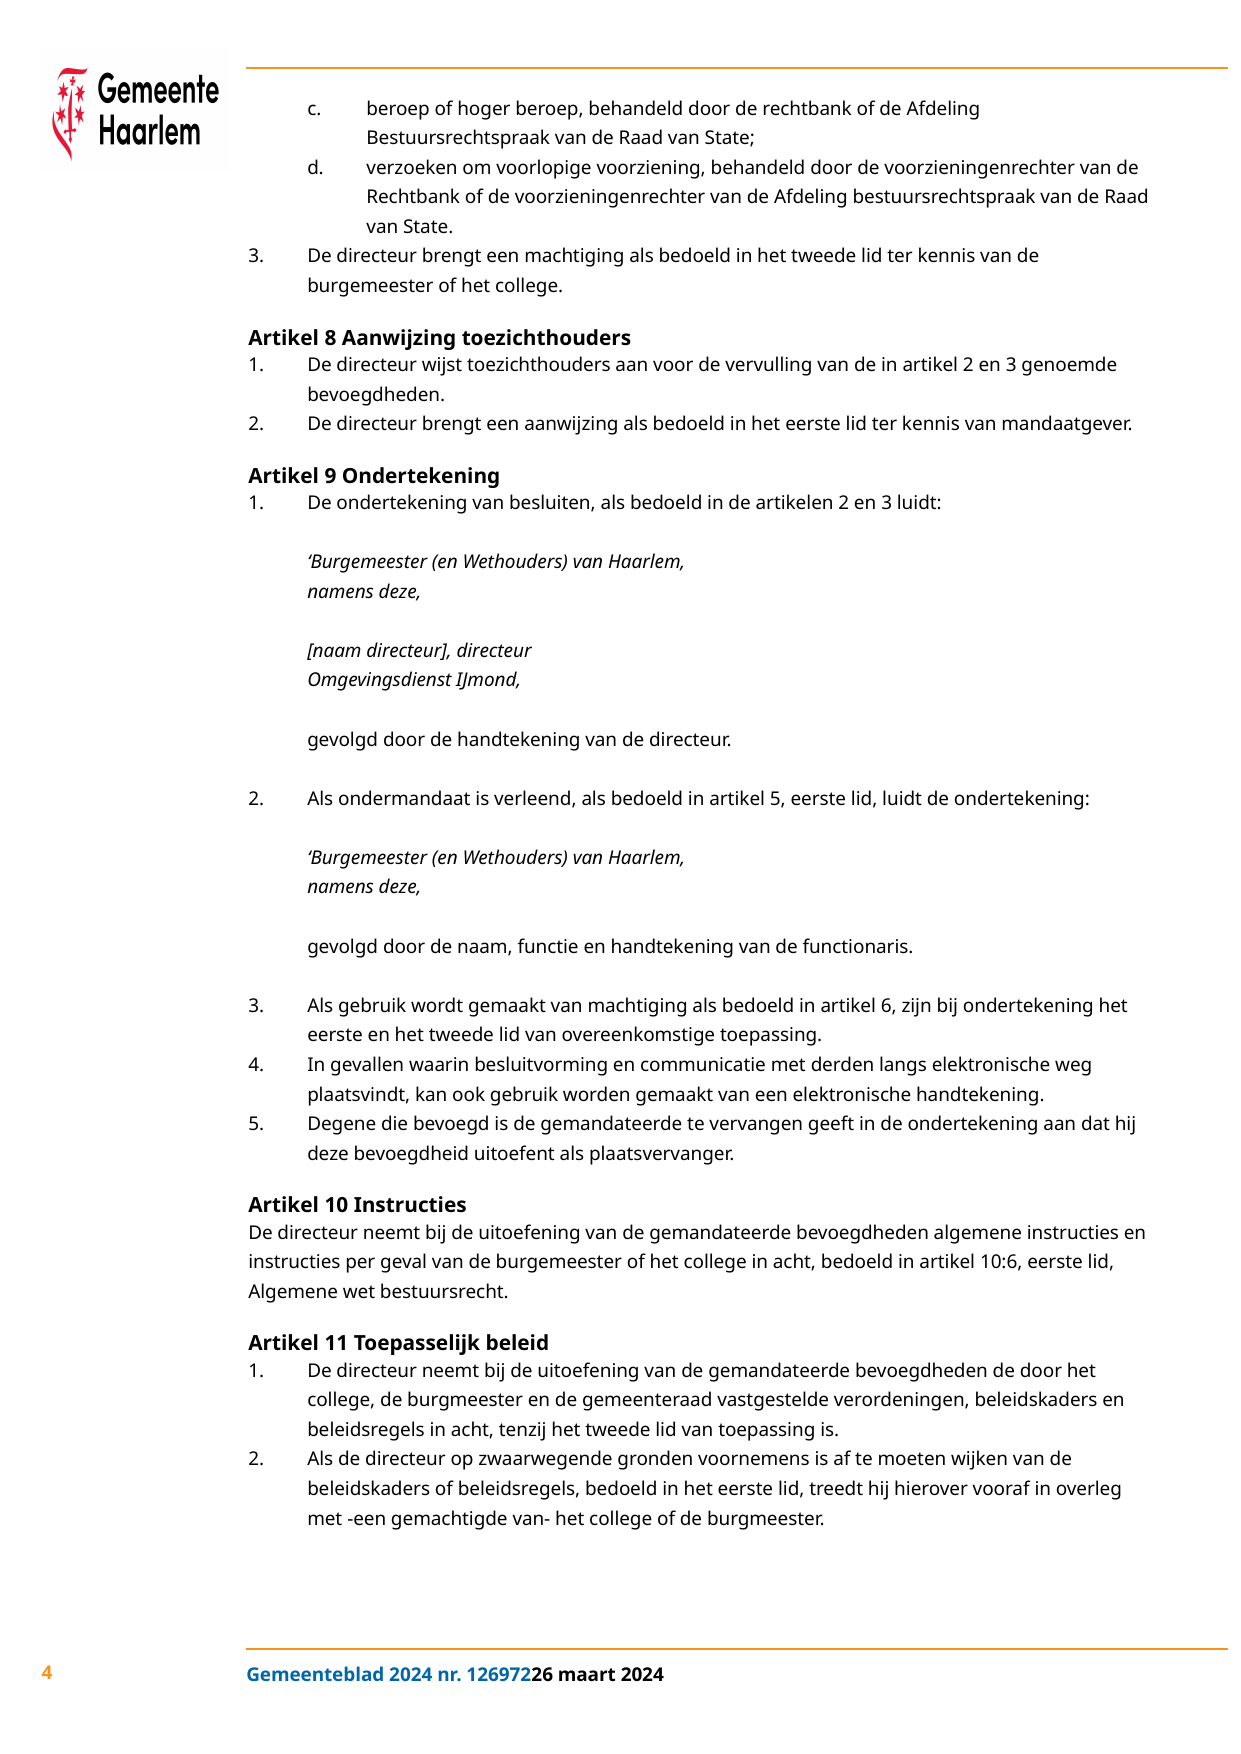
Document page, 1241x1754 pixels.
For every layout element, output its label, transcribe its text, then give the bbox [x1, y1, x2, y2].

list gevolgd door de handtekening van de directeur. [248, 726, 1152, 752]
list gevolgd door de naam, functie en handtekening van de functionaris. [248, 933, 1152, 959]
text De directeur neemt bij de uitoefening van de gemandateerde bevoegdheden algemene instructies en instructies per geval van de burgemeester of het college in acht, bedoeld in artikel 10:6, eerste lid, Algemene wet bestuursrecht. [248, 1219, 1152, 1304]
list De directeur neemt bij de uitoefening van de gemandateerde bevoegdheden de door het college, de burgmeester en de gemeenteraad vastgestelde verordeningen, beleidskaders en beleidsregels in acht, tenzij het tweede lid van toepassing is. [248, 1357, 1152, 1442]
list verzoeken om voorlopige voorziening, behandeld door de voorzieningenrechter van de Rechtbank of de voorzieningenrechter van de Afdeling bestuursrechtspraak van de Raad van State. [307, 154, 1152, 239]
list De directeur brengt een machtiging als bedoeld in het tweede lid ter kennis van de burgemeester of het college. [248, 243, 1152, 298]
list ‘Burgemeester (en Wethouders) van Haarlem, [248, 548, 1152, 574]
list [naam directeur], directeur [248, 637, 1152, 663]
text Artikel 9 Ondertekening [248, 461, 1152, 489]
list De ondertekening van besluiten, als bedoeld in de artikelen 2 en 3 luidt: [248, 489, 1152, 515]
list De directeur brengt een aanwijzing als bedoeld in het eerste lid ter kennis van mandaatgever. [248, 410, 1152, 436]
list Als ondermandaat is verleend, als bedoeld in artikel 5, eerste lid, luidt de ondertekening: [248, 785, 1152, 811]
text Artikel 11 Toepasselijk beleid [248, 1328, 1152, 1357]
list Degene die bevoegd is de gemandateerde te vervangen geeft in de ondertekening aan dat hij deze bevoegdheid uitoefent als plaatsvervanger. [248, 1110, 1152, 1166]
list Als gebruik wordt gemaakt van machtiging als bedoeld in artikel 6, zijn bij ondertekening het eerste en het tweede lid van overeenkomstige toepassing. [248, 992, 1152, 1047]
text Artikel 10 Instructies [248, 1190, 1152, 1219]
list ‘Burgemeester (en Wethouders) van Haarlem, [248, 844, 1152, 870]
list namens deze, [248, 874, 1152, 899]
list De directeur wijst toezichthouders aan voor de vervulling van de in artikel 2 en 3 genoemde bevoegdheden. [248, 351, 1152, 406]
list namens deze, [248, 578, 1152, 604]
list Omgevingsdienst IJmond, [248, 667, 1152, 692]
list In gevallen waarin besluitvorming en communicatie met derden langs elektronische weg plaatsvindt, kan ook gebruik worden gemaakt van een elektronische handtekening. [248, 1051, 1152, 1107]
list beroep of hoger beroep, behandeld door de rechtbank of de Afdeling Bestuursrechtspraak van de Raad van State; [307, 95, 1152, 150]
list Als de directeur op zwaarwegende gronden voornemens is af te moeten wijken van de beleidskaders of beleidsregels, bedoeld in het eerste lid, treedt hij hierover vooraf in overleg met -een gemachtigde van- het college of de burgmeester. [248, 1446, 1152, 1531]
picture [41, 47, 231, 172]
text Artikel 8 Aanwijzing toezichthouders [248, 323, 1152, 351]
